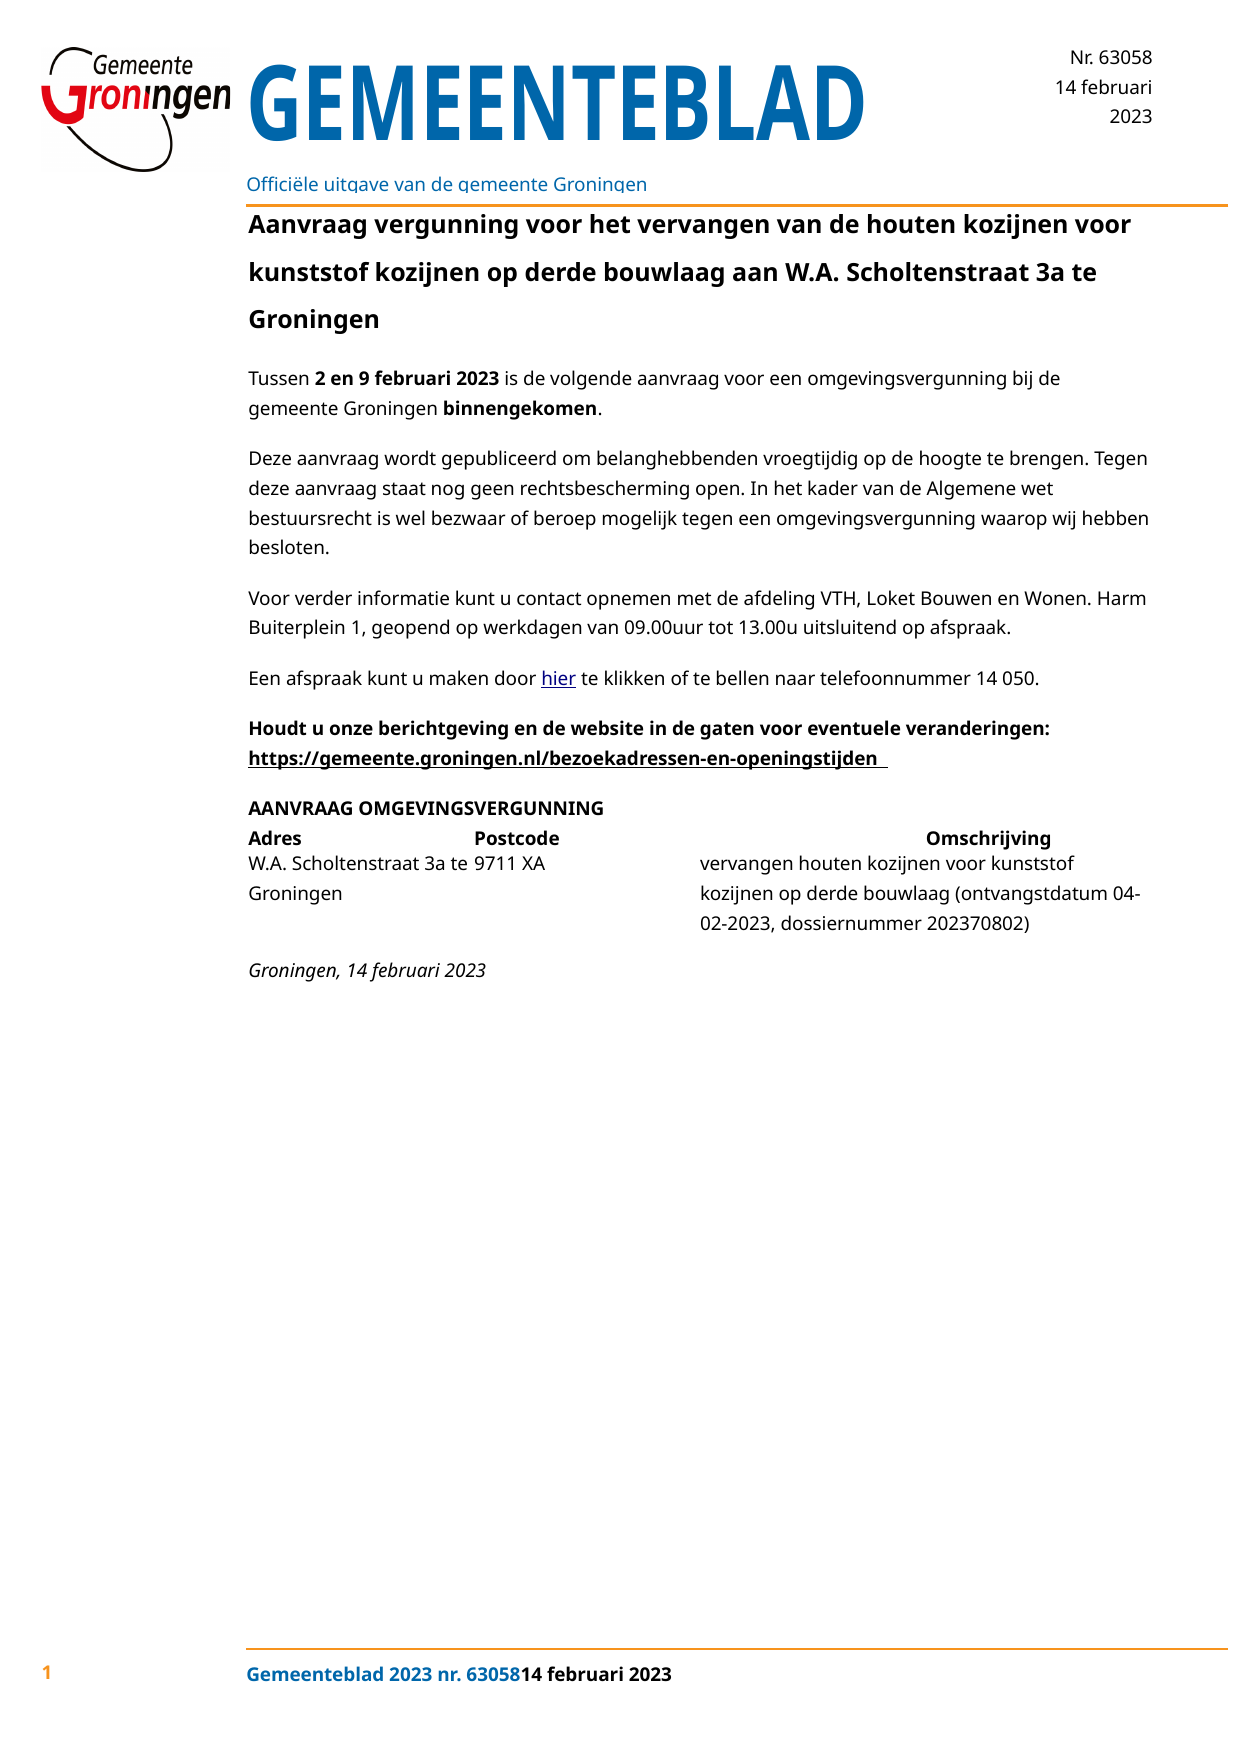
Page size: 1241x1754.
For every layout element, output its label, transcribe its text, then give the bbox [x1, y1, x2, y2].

text Aanvraag vergunning voor het vervangen van de houten kozijnen voor kunststof kozijnen op derde bouwlaag aan W.A. Scholtenstraat 3a te Groningen [248, 207, 1152, 336]
text Voor verder informatie kunt u contact opnemen met de afdeling VTH, Loket Bouwen en Wonen. Harm Buiterplein 1, geopend op werkdagen van 09.00uur tot 13.00u uitsluitend op afspraak. [248, 585, 1152, 640]
table_header Adres [248, 825, 474, 851]
table_cell vervangen houten kozijnen voor kunststof kozijnen op derde bouwlaag (ontvangstdatum 04-02-2023, dossiernummer 202370802) [700, 851, 1152, 935]
text AANVRAAG OMGEVINGSVERGUNNING [248, 795, 1152, 821]
table_header Postcode [474, 825, 926, 851]
picture [41, 47, 231, 172]
text Tussen 2 en 9 februari 2023 is de volgende aanvraag voor een omgevingsvergunning bij de gemeente Groningen binnengekomen. [248, 366, 1152, 421]
table_cell W.A. Scholtenstraat 3a te Groningen [248, 851, 474, 935]
table_header Omschrijving [926, 825, 1152, 851]
text Houdt u onze berichtgeving en de website in de gaten voor eventuele veranderingen: https://gemeente.groningen.nl/bezoekadressen-en-openingstijden [248, 715, 1152, 770]
text Groningen, 14 februari 2023 [248, 957, 1152, 983]
table_cell 9711 XA [474, 851, 700, 935]
text Deze aanvraag wordt gepubliceerd om belanghebbenden vroegtijdig op de hoogte te brengen. Tegen deze aanvraag staat nog geen rechtsbescherming open. In het kader van de Algemene wet bestuursrecht is wel bezwaar of beroep mogelijk tegen een omgevingsvergunning waarop wij hebben besloten. [248, 446, 1152, 560]
text Een afspraak kunt u maken door hier te klikken of te bellen naar telefoonnummer 14 050. [248, 665, 1152, 690]
